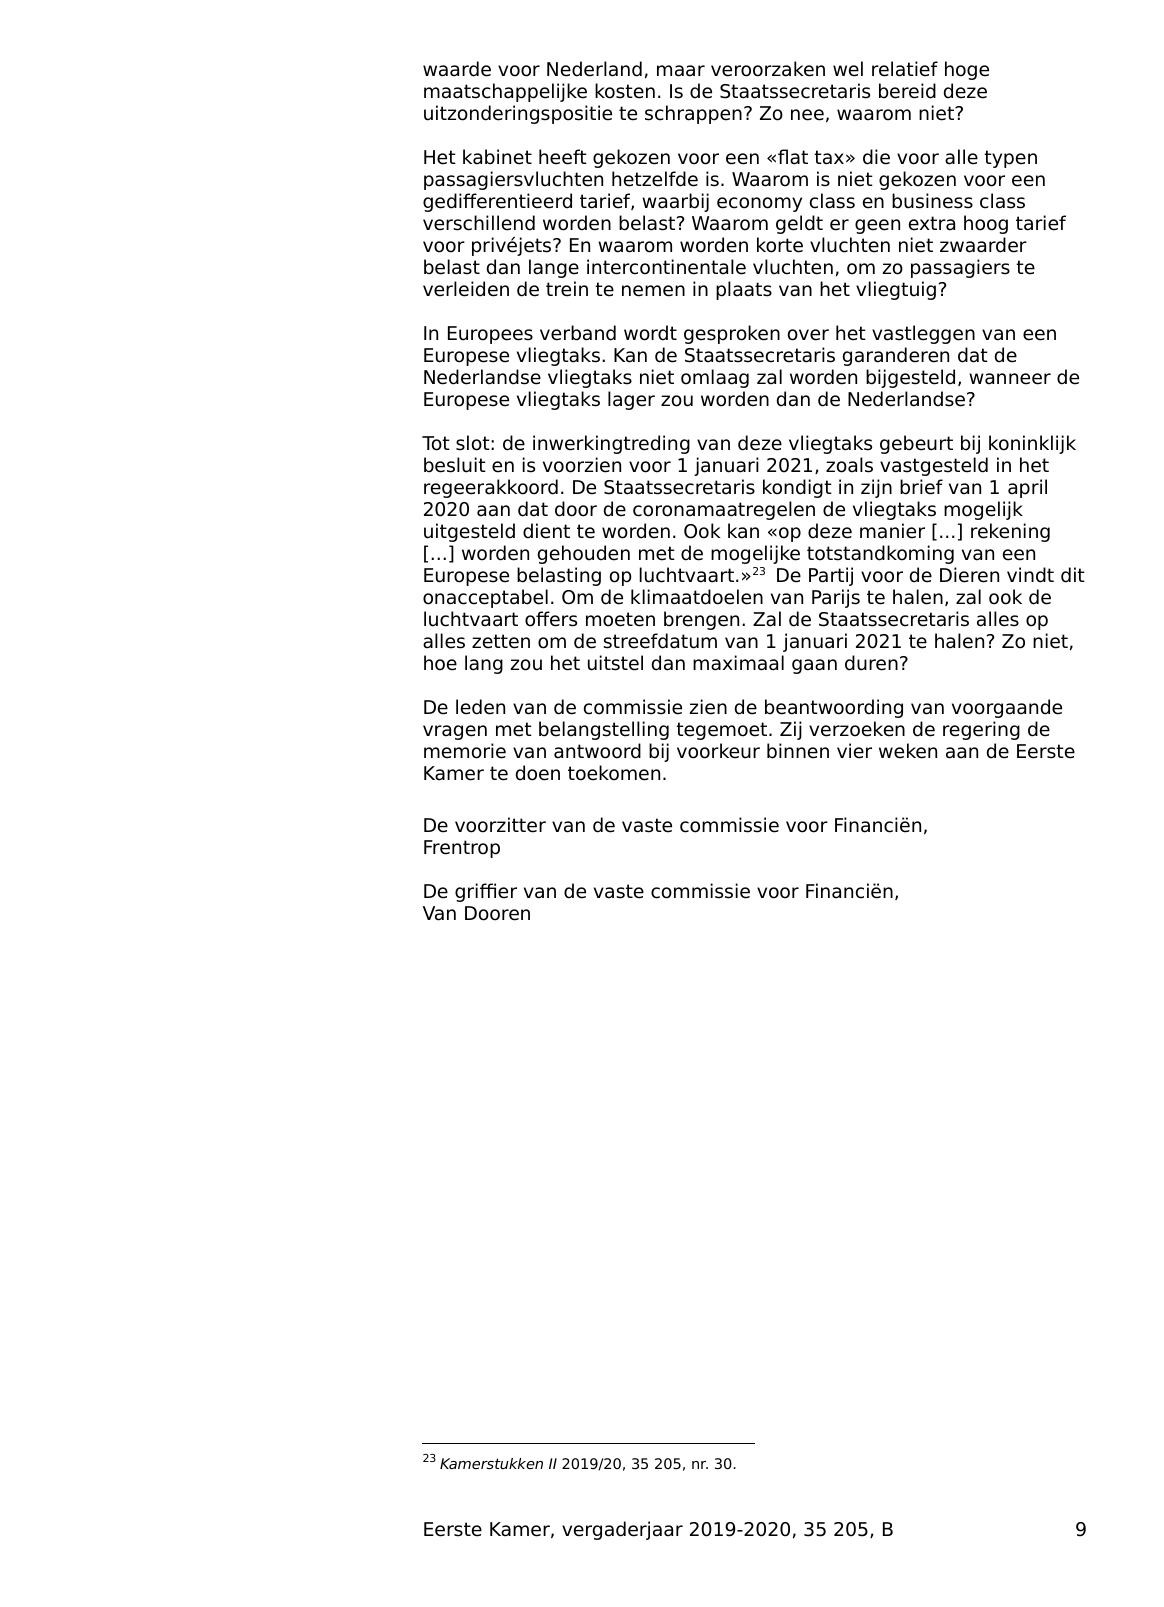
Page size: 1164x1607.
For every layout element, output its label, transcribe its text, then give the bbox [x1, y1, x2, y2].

text De leden van de commissie zien de beantwoording van voorgaande vragen met belangstelling tegemoet. Zij verzoeken de regering de memorie van antwoord bij voorkeur binnen vier weken aan de Eerste Kamer te doen toekomen. [422, 697, 1087, 785]
text Kamerstukken II 2019/20, 35 205, nr. 30. [422, 1452, 1087, 1474]
text Tot slot: de inwerkingtreding van deze vliegtaks gebeurt bij koninklijk besluit en is voorzien voor 1 januari 2021, zoals vastgesteld in het regeerakkoord. De Staatssecretaris kondigt in zijn brief van 1 april 2020 aan dat door de coronamaatregelen de vliegtaks mogelijk uitgesteld dient te worden. Ook kan «op deze manier [...] rekening [...] worden gehouden met de mogelijke totstandkoming van een Europese belasting op luchtvaart.» De Partij voor de Dieren vindt dit onacceptabel. Om de klimaatdoelen van Parijs te halen, zal ook de luchtvaart offers moeten brengen. Zal de Staatssecretaris alles op alles zetten om de streefdatum van 1 januari 2021 te halen? Zo niet, hoe lang zou het uitstel dan maximaal gaan duren? [422, 433, 1087, 675]
text waarde voor Nederland, maar veroorzaken wel relatief hoge maatschappelijke kosten. Is de Staatssecretaris bereid deze uitzonderingspositie te schrappen? Zo nee, waarom niet? [422, 59, 1087, 125]
text De griffier van de vaste commissie voor Financiën, Van Dooren [422, 881, 1087, 925]
text Het kabinet heeft gekozen voor een «flat tax» die voor alle typen passagiersvluchten hetzelfde is. Waarom is niet gekozen voor een gedifferentieerd tarief, waarbij economy class en business class verschillend worden belast? Waarom geldt er geen extra hoog tarief voor privéjets? En waarom worden korte vluchten niet zwaarder belast dan lange intercontinentale vluchten, om zo passagiers te verleiden de trein te nemen in plaats van het vliegtuig? [422, 147, 1087, 301]
text In Europees verband wordt gesproken over het vastleggen van een Europese vliegtaks. Kan de Staatssecretaris garanderen dat de Nederlandse vliegtaks niet omlaag zal worden bijgesteld, wanneer de Europese vliegtaks lager zou worden dan de Nederlandse? [422, 323, 1087, 411]
text De voorzitter van de vaste commissie voor Financiën, Frentrop [422, 815, 1087, 859]
